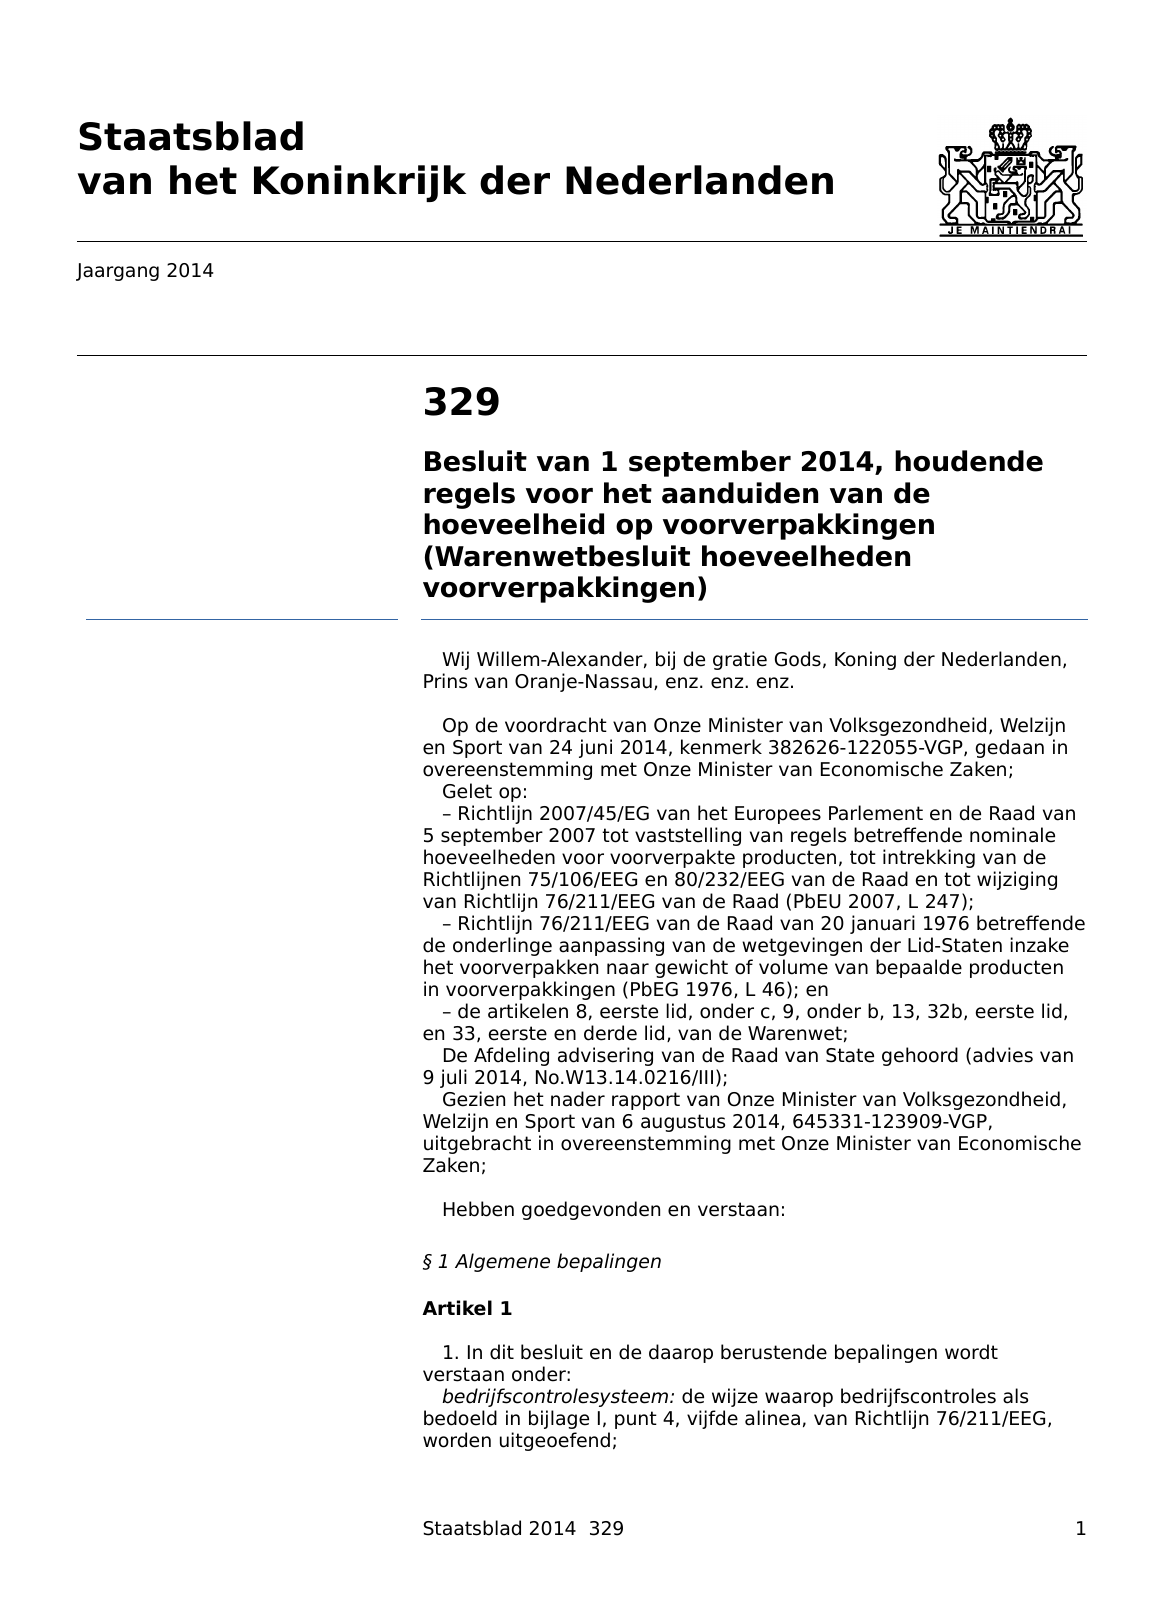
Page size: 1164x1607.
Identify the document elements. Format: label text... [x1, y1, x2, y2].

subtitle 329 [422, 381, 1087, 424]
picture [936, 115, 1087, 240]
text – Richtlijn 2007/45/EG van het Europees Parlement en de Raad van 5 september 2007 tot vaststelling van regels betreffende nominale hoeveelheden voor voorverpakte producten, tot intrekking van de Richtlijnen 75/106/EEG en 80/232/EEG van de Raad en tot wijziging van Richtlijn 76/211/EEG van de Raad (PbEU 2007, L 247); [422, 803, 1087, 913]
text Gelet op: [422, 781, 1087, 803]
text Hebben goedgevonden en verstaan: [422, 1199, 1087, 1221]
subtitle § 1 Algemene bepalingen [422, 1251, 1087, 1273]
text Op de voordracht van Onze Minister van Volksgezondheid, Welzijn en Sport van 24 juni 2014, kenmerk 382626-122055-VGP, gedaan in overeenstemming met Onze Minister van Economische Zaken; [422, 715, 1087, 781]
text Gezien het nader rapport van Onze Minister van Volksgezondheid, Welzijn en Sport van 6 augustus 2014, 645331-123909-VGP, uitgebracht in overeenstemming met Onze Minister van Economische Zaken; [422, 1088, 1087, 1176]
text bedrijfscontrolesysteem: de wijze waarop bedrijfscontroles als bedoeld in bijlage I, punt 4, vijfde alinea, van Richtlijn 76/211/EEG, worden uitgeoefend; [422, 1386, 1087, 1452]
text Besluit van 1 september 2014, houdende regels voor het aanduiden van de hoeveelheid op voorverpakkingen (Warenwetbesluit hoeveelheden voorverpakkingen) [422, 447, 1087, 604]
text 1. In dit besluit en de daarop berustende bepalingen wordt verstaan onder: [422, 1342, 1087, 1386]
text De Afdeling advisering van de Raad van State gehoord (advies van 9 juli 2014, No.W13.14.0216/III); [422, 1044, 1087, 1088]
subtitle Artikel 1 [422, 1298, 1087, 1319]
table_cell Jaargang 2014 [77, 242, 1087, 355]
text Wij Willem-Alexander, bij de gratie Gods, Koning der Nederlanden, Prins van Oranje-Nassau, enz. enz. enz. [422, 649, 1087, 693]
table_header Staatsblad van het Koninkrijk der Nederlanden [77, 100, 886, 241]
table_header [886, 100, 1087, 241]
text – de artikelen 8, eerste lid, onder c, 9, onder b, 13, 32b, eerste lid, en 33, eerste en derde lid, van de Warenwet; [422, 1001, 1087, 1044]
text – Richtlijn 76/211/EEG van de Raad van 20 januari 1976 betreffende de onderlinge aanpassing van de wetgevingen der Lid-Staten inzake het voorverpakken naar gewicht of volume van bepaalde producten in voorverpakkingen (PbEG 1976, L 46); en [422, 913, 1087, 1001]
